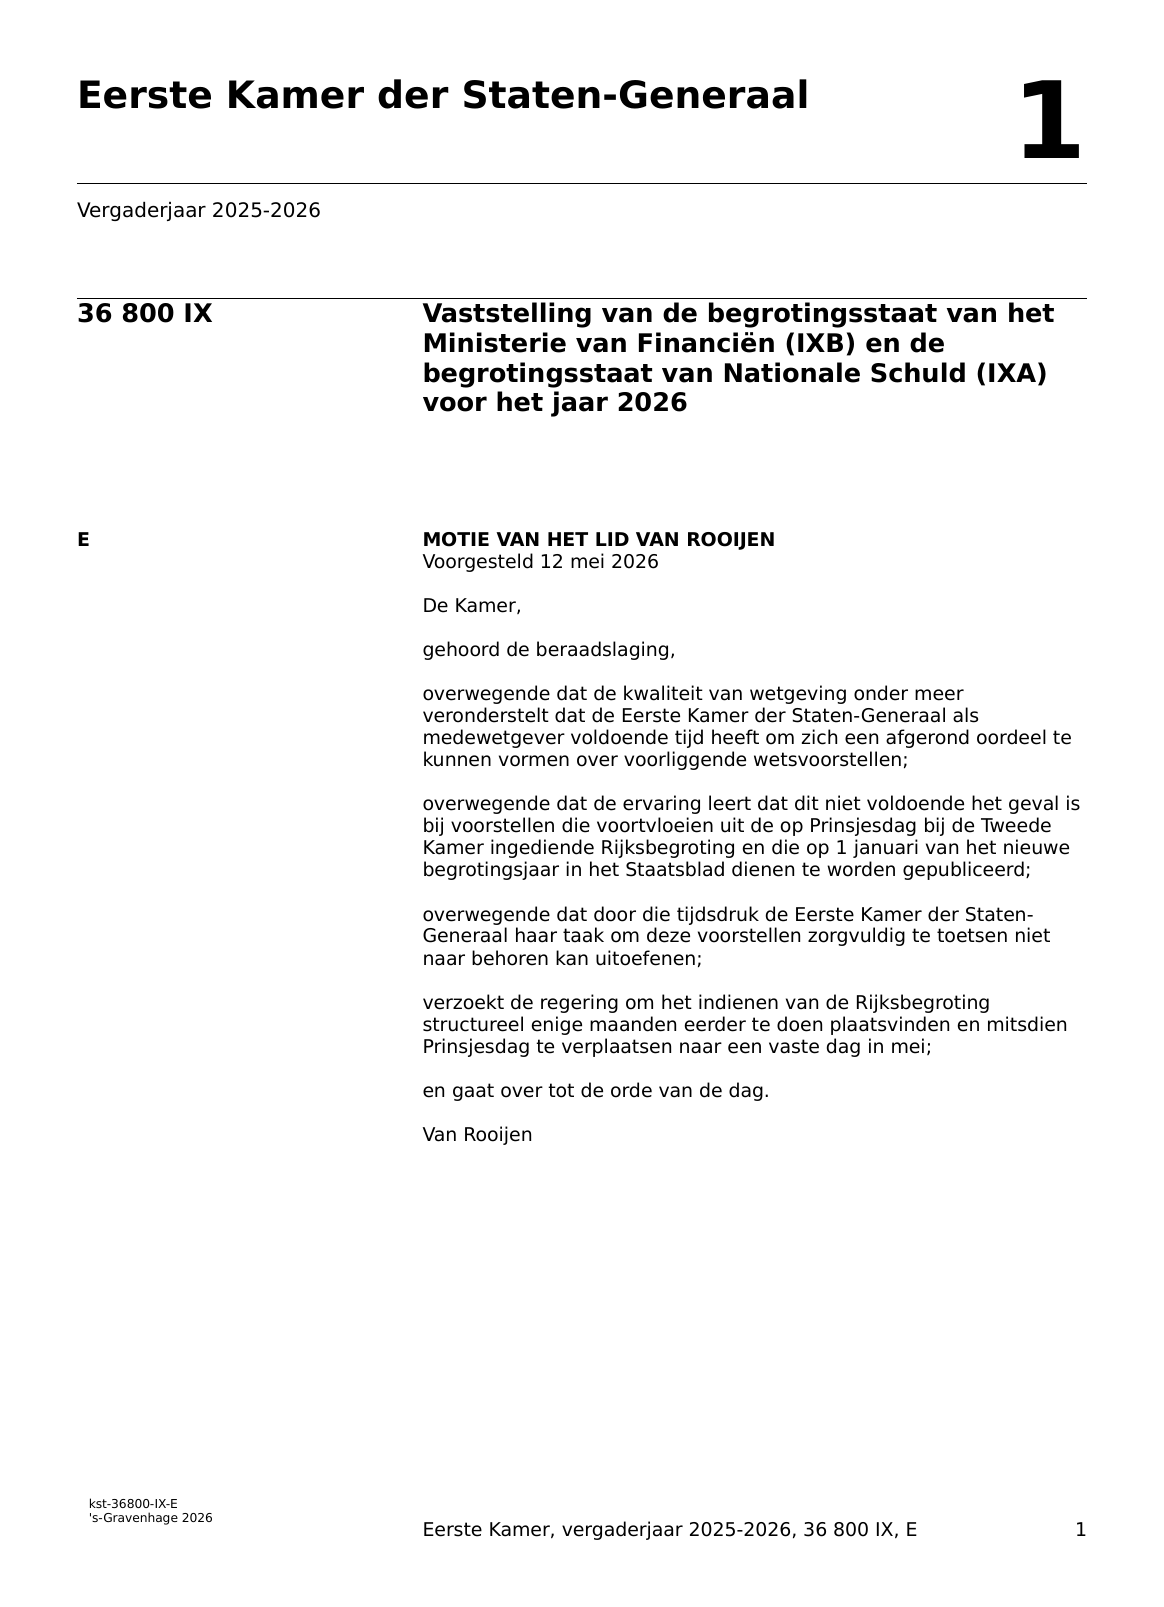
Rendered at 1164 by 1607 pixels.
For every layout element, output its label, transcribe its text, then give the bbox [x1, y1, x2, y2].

text Voorgesteld 12 mei 2026 [422, 551, 1087, 573]
text De Kamer, [422, 595, 1087, 617]
text overwegende dat de ervaring leert dat dit niet voldoende het geval is bij voorstellen die voortvloeien uit de op Prinsjesdag bij de Tweede Kamer ingediende Rijksbegroting en die op 1 januari van het nieuwe begrotingsjaar in het Staatsblad dienen te worden gepubliceerd; [422, 793, 1087, 881]
subtitle 36 800 IX Vaststelling van de begrotingsstaat van het Ministerie van Financiën (IXB) en de begrotingsstaat van Nationale Schuld (IXA) voor het jaar 2026 [77, 299, 1087, 418]
text 's-Gravenhage 2026 [88, 1511, 323, 1525]
text gehoord de beraadslaging, [422, 639, 1087, 661]
text en gaat over tot de orde van de dag. [422, 1080, 1087, 1102]
text overwegende dat de kwaliteit van wetgeving onder meer veronderstelt dat de Eerste Kamer der Staten-Generaal als medewetgever voldoende tijd heeft om zich een afgerond oordeel te kunnen vormen over voorliggende wetsvoorstellen; [422, 683, 1087, 771]
subtitle E MOTIE VAN HET LID VAN ROOIJEN [77, 529, 1087, 551]
text Van Rooijen [422, 1124, 1087, 1146]
table_cell Vergaderjaar 2025-2026 [77, 184, 1087, 298]
text overwegende dat door die tijdsdruk de Eerste Kamer der Staten-Generaal haar taak om deze voorstellen zorgvuldig te toetsen niet naar behoren kan uitoefenen; [422, 903, 1087, 969]
text kst-36800-IX-E [88, 1497, 323, 1511]
text verzoekt de regering om het indienen van de Rijksbegroting structureel enige maanden eerder te doen plaatsvinden en mitsdien Prinsjesdag te verplaatsen naar een vaste dag in mei; [422, 992, 1087, 1057]
table_header 1 [886, 59, 1087, 183]
table_header Eerste Kamer der Staten-Generaal [77, 59, 886, 183]
